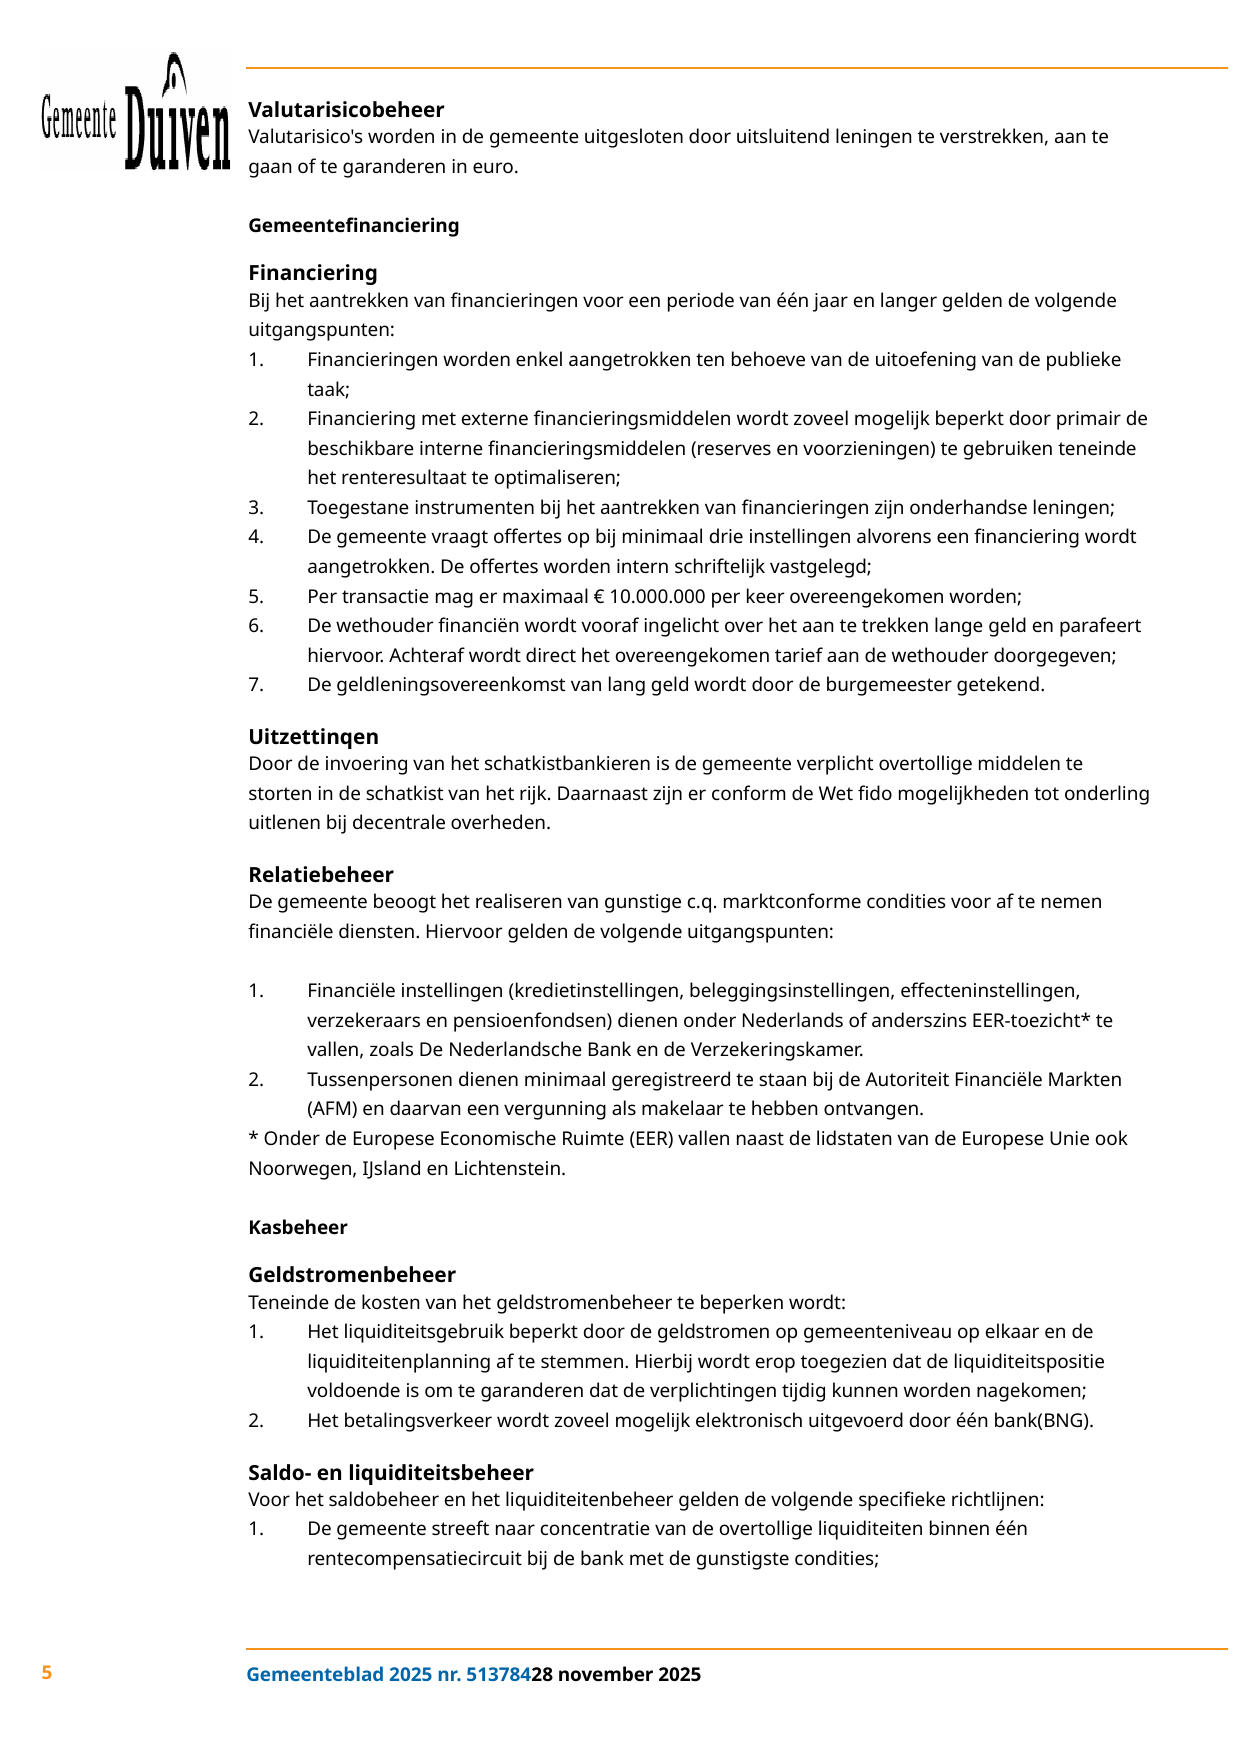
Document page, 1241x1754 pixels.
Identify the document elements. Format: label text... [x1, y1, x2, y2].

list Financiering met externe financieringsmiddelen wordt zoveel mogelijk beperkt door primair de beschikbare interne financieringsmiddelen (reserves en voorzieningen) te gebruiken teneinde het renteresultaat te optimaliseren; [248, 405, 1152, 490]
text Uitzettinqen [248, 722, 1152, 750]
list De gemeente vraagt offertes op bij minimaal drie instellingen alvorens een financiering wordt aangetrokken. De offertes worden intern schriftelijk vastgelegd; [248, 524, 1152, 579]
text Teneinde de kosten van het geldstromenbeheer te beperken wordt: [248, 1289, 1152, 1314]
text Saldo- en liquiditeitsbeheer [248, 1458, 1152, 1486]
list Tussenpersonen dienen minimaal geregistreerd te staan bij de Autoriteit Financiële Markten (AFM) en daarvan een vergunning als makelaar te hebben ontvangen. [248, 1066, 1152, 1121]
text Bij het aantrekken van financieringen voor een periode van één jaar en langer gelden de volgende uitgangspunten: [248, 287, 1152, 342]
list Financieringen worden enkel aangetrokken ten behoeve van de uitoefening van de publieke taak; [248, 346, 1152, 401]
text Valutarisicobeheer [248, 95, 1152, 123]
list Het betalingsverkeer wordt zoveel mogelijk elektronisch uitgevoerd door één bank(BNG). [248, 1407, 1152, 1433]
list Toegestane instrumenten bij het aantrekken van financieringen zijn onderhandse leningen; [248, 494, 1152, 520]
text Relatiebeheer [248, 860, 1152, 888]
text Geldstromenbeheer [248, 1260, 1152, 1289]
text Voor het saldobeheer en het liquiditeitenbeheer gelden de volgende specifieke richtlijnen: [248, 1486, 1152, 1512]
list Het liquiditeitsgebruik beperkt door de geldstromen op gemeenteniveau op elkaar en de liquiditeitenplanning af te stemmen. Hierbij wordt erop toegezien dat de liquiditeitspositie voldoende is om te garanderen dat de verplichtingen tijdig kunnen worden nagekomen; [248, 1318, 1152, 1403]
text Door de invoering van het schatkistbankieren is de gemeente verplicht overtollige middelen te storten in de schatkist van het rijk. Daarnaast zijn er conform de Wet fido mogelijkheden tot onderling uitlenen bij decentrale overheden. [248, 750, 1152, 835]
text De gemeente beoogt het realiseren van gunstige c.q. marktconforme condities voor af te nemen financiële diensten. Hiervoor gelden de volgende uitgangspunten: [248, 888, 1152, 944]
text Gemeentefinanciering [248, 212, 1152, 238]
text Financiering [248, 258, 1152, 287]
list De gemeente streeft naar concentratie van de overtollige liquiditeiten binnen één rentecompensatiecircuit bij de bank met de gunstigste condities; [248, 1516, 1152, 1571]
list Financiële instellingen (kredietinstellingen, beleggingsinstellingen, effecteninstellingen, verzekeraars en pensioenfondsen) dienen onder Nederlands of anderszins EER-toezicht* te vallen, zoals De Nederlandsche Bank en de Verzekeringskamer. [248, 977, 1152, 1062]
picture [41, 47, 231, 172]
list Per transactie mag er maximaal € 10.000.000 per keer overeengekomen worden; [248, 583, 1152, 608]
list De wethouder financiën wordt vooraf ingelicht over het aan te trekken lange geld en parafeert hiervoor. Achteraf wordt direct het overeengekomen tarief aan de wethouder doorgegeven; [248, 612, 1152, 668]
text Kasbeheer [248, 1214, 1152, 1239]
text Valutarisico's worden in de gemeente uitgesloten door uitsluitend leningen te verstrekken, aan te gaan of te garanderen in euro. [248, 123, 1152, 178]
list De geldleningsovereenkomst van lang geld wordt door de burgemeester getekend. [248, 672, 1152, 697]
text * Onder de Europese Economische Ruimte (EER) vallen naast de lidstaten van de Europese Unie ook Noorwegen, IJsland en Lichtenstein. [248, 1125, 1152, 1180]
